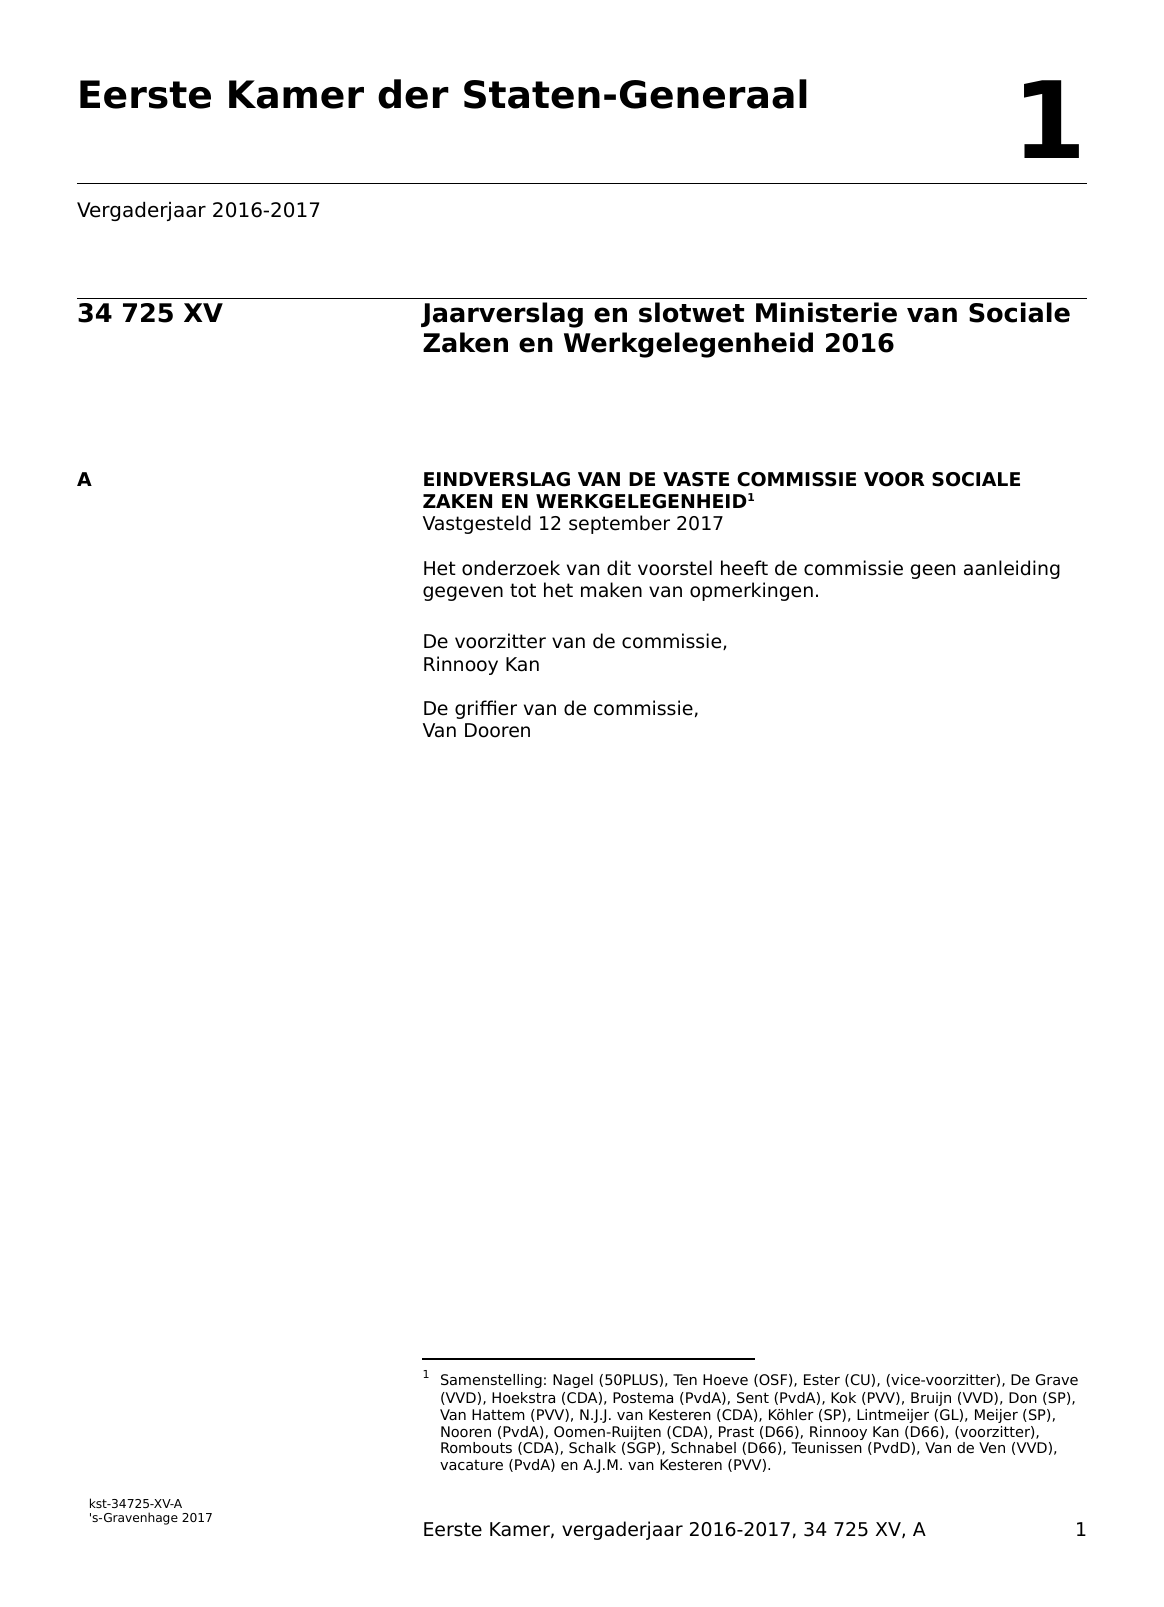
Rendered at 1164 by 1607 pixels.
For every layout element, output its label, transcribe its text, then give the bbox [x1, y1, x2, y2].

table_header Eerste Kamer der Staten-Generaal [77, 59, 886, 183]
text De griffier van de commissie, Van Dooren [422, 698, 1087, 742]
text Samenstelling: Nagel (50PLUS), Ten Hoeve (OSF), Ester (CU), (vice-voorzitter), De Grave (VVD), Hoekstra (CDA), Postema (PvdA), Sent (PvdA), Kok (PVV), Bruijn (VVD), Don (SP), Van Hattem (PVV), N.J.J. van Kesteren (CDA), Köhler (SP), Lintmeijer (GL), Meijer (SP), Nooren (PvdA), Oomen-Ruijten (CDA), Prast (D66), Rinnooy Kan (D66), (voorzitter), Rombouts (CDA), Schalk (SGP), Schnabel (D66), Teunissen (PvdD), Van de Ven (VVD), vacature (PvdA) en A.J.M. van Kesteren (PVV). [422, 1368, 1087, 1474]
text Het onderzoek van dit voorstel heeft de commissie geen aanleiding gegeven tot het maken van opmerkingen. [422, 557, 1087, 601]
table_header 1 [886, 59, 1087, 183]
text Vastgesteld 12 september 2017 [422, 513, 1087, 535]
text 's-Gravenhage 2017 [88, 1511, 323, 1525]
subtitle A EINDVERSLAG VAN DE VASTE COMMISSIE VOOR SOCIALE ZAKEN EN WERKGELEGENHEID [77, 469, 1087, 513]
text kst-34725-XV-A [88, 1497, 323, 1511]
table_cell Vergaderjaar 2016-2017 [77, 184, 1087, 298]
text De voorzitter van de commissie, Rinnooy Kan [422, 631, 1087, 675]
subtitle 34 725 XV Jaarverslag en slotwet Ministerie van Sociale Zaken en Werkgelegenheid 2016 [77, 299, 1087, 358]
